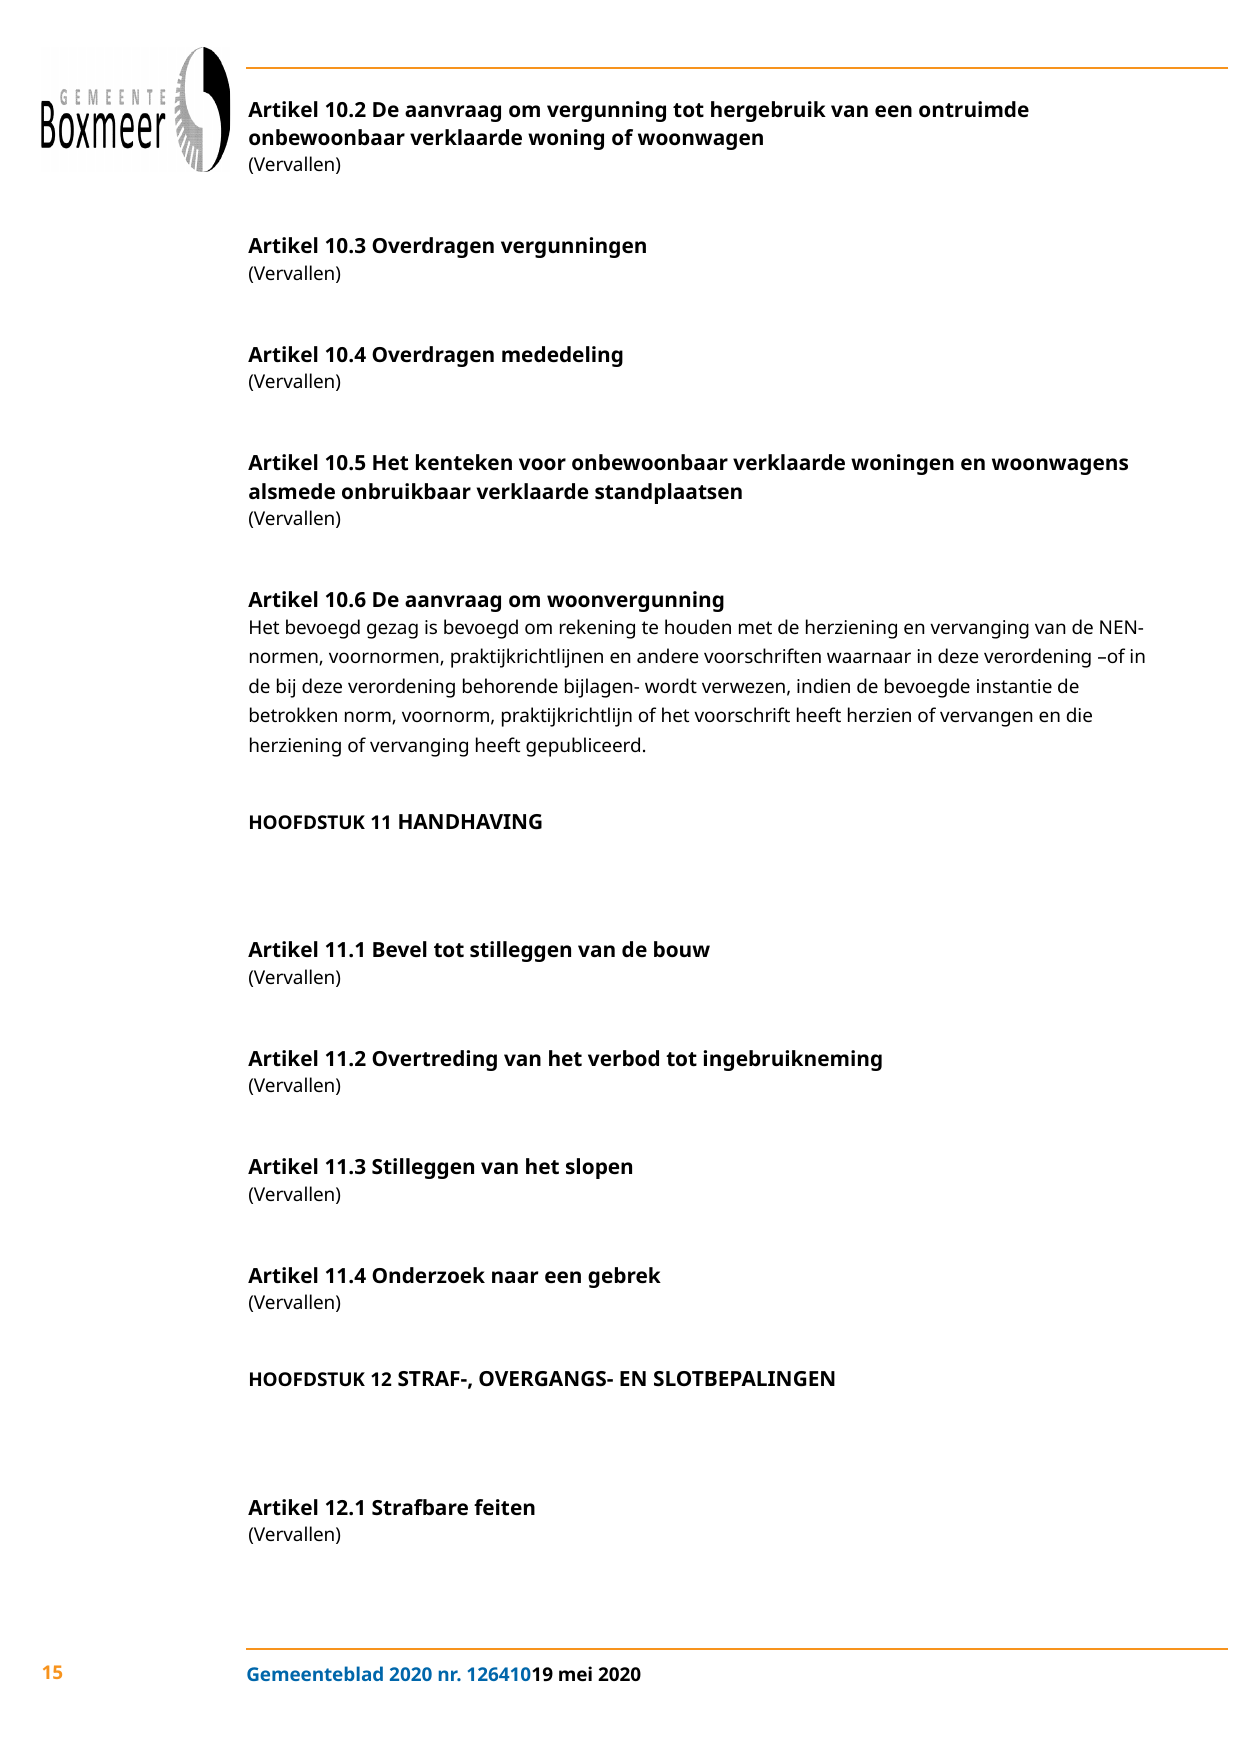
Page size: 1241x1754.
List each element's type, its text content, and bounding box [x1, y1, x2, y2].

text (Vervallen) [248, 260, 1152, 286]
text Het bevoegd gezag is bevoegd om rekening te houden met de herziening en vervanging van de NEN-normen, voornormen, praktijkrichtlijnen en andere voorschriften waarnaar in deze verordening –of in de bij deze verordening behorende bijlagen- wordt verwezen, indien de bevoegde instantie de betrokken norm, voornorm, praktijkrichtlijn of het voorschrift heeft herzien of vervangen en die herziening of vervanging heeft gepubliceerd. [248, 614, 1152, 758]
text Artikel 12.1 Strafbare feiten [248, 1493, 1152, 1521]
text (Vervallen) [248, 1181, 1152, 1207]
text Artikel 11.4 Onderzoek naar een gebrek [248, 1261, 1152, 1289]
text Artikel 10.6 De aanvraag om woonvergunning [248, 585, 1152, 614]
text Artikel 11.2 Overtreding van het verbod tot ingebruikneming [248, 1044, 1152, 1072]
text HOOFDSTUK 11 HANDHAVING [248, 807, 1152, 836]
text Artikel 10.3 Overdragen vergunningen [248, 232, 1152, 260]
text (Vervallen) [248, 152, 1152, 177]
text Artikel 10.2 De aanvraag om vergunning tot hergebruik van een ontruimde onbewoonbaar verklaarde woning of woonwagen [248, 95, 1152, 152]
text Artikel 11.3 Stilleggen van het slopen [248, 1152, 1152, 1181]
text (Vervallen) [248, 964, 1152, 990]
text (Vervallen) [248, 368, 1152, 394]
text Artikel 10.5 Het kenteken voor onbewoonbaar verklaarde woningen en woonwagens alsmede onbruikbaar verklaarde standplaatsen [248, 448, 1152, 505]
text (Vervallen) [248, 1521, 1152, 1547]
text (Vervallen) [248, 505, 1152, 531]
text Artikel 10.4 Overdragen mededeling [248, 340, 1152, 368]
text HOOFDSTUK 12 STRAF-, OVERGANGS- EN SLOTBEPALINGEN [248, 1364, 1152, 1393]
text Artikel 11.1 Bevel tot stilleggen van de bouw [248, 936, 1152, 964]
picture [41, 47, 231, 172]
text (Vervallen) [248, 1289, 1152, 1315]
text (Vervallen) [248, 1072, 1152, 1098]
